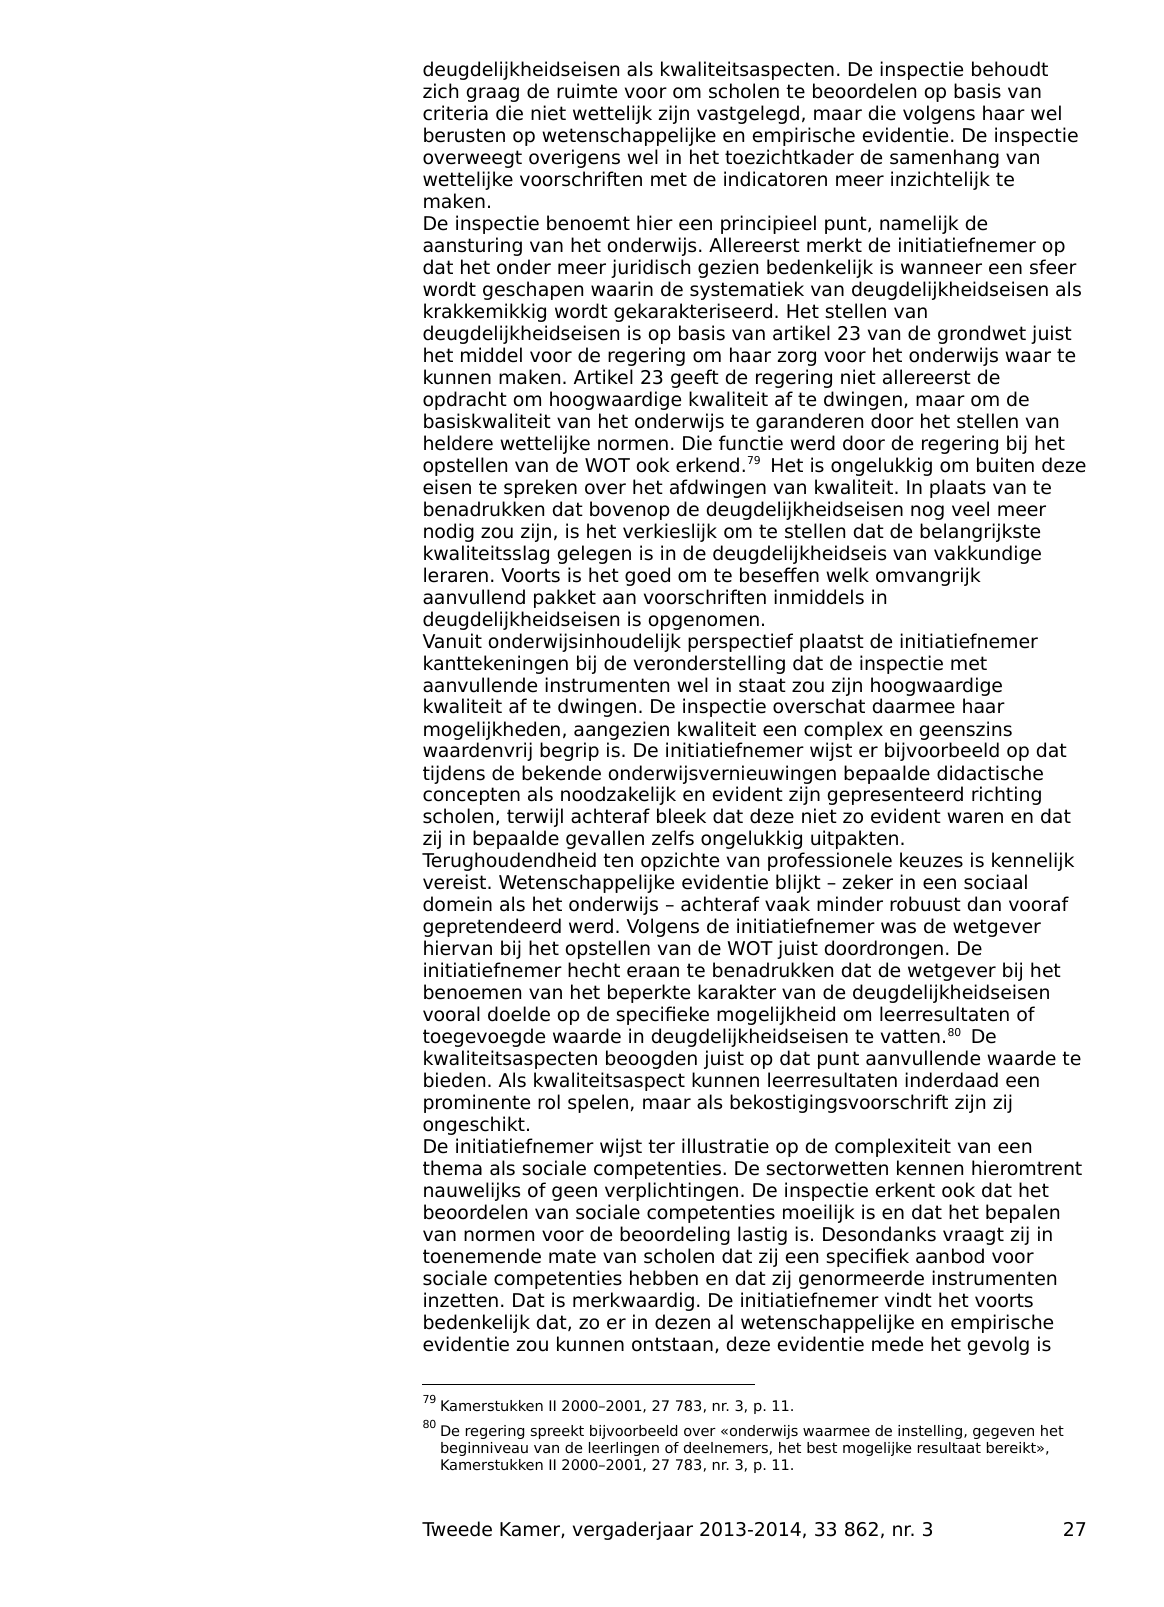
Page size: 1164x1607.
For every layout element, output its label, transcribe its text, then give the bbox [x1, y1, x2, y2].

text Kamerstukken II 2000–2001, 27 783, nr. 3, p. 11. [422, 1393, 1087, 1416]
text Vanuit onderwijsinhoudelijk perspectief plaatst de initiatiefnemer kanttekeningen bij de veronderstelling dat de inspectie met aanvullende instrumenten wel in staat zou zijn hoogwaardige kwaliteit af te dwingen. De inspectie overschat daarmee haar mogelijkheden, aangezien kwaliteit een complex en geenszins waardenvrij begrip is. De initiatiefnemer wijst er bijvoorbeeld op dat tijdens de bekende onderwijsvernieuwingen bepaalde didactische concepten als noodzakelijk en evident zijn gepresenteerd richting scholen, terwijl achteraf bleek dat deze niet zo evident waren en dat zij in bepaalde gevallen zelfs ongelukkig uitpakten. Terughoudendheid ten opzichte van professionele keuzes is kennelijk vereist. Wetenschappelijke evidentie blijkt – zeker in een sociaal domein als het onderwijs – achteraf vaak minder robuust dan vooraf gepretendeerd werd. Volgens de initiatiefnemer was de wetgever hiervan bij het opstellen van de WOT juist doordrongen. De initiatiefnemer hecht eraan te benadrukken dat de wetgever bij het benoemen van het beperkte karakter van de deugdelijkheidseisen vooral doelde op de specifieke mogelijkheid om leerresultaten of toegevoegde waarde in deugdelijkheidseisen te vatten. De kwaliteitsaspecten beoogden juist op dat punt aanvullende waarde te bieden. Als kwaliteitsaspect kunnen leerresultaten inderdaad een prominente rol spelen, maar als bekostigingsvoorschrift zijn zij ongeschikt. [422, 631, 1087, 1136]
text deugdelijkheidseisen als kwaliteitsaspecten. De inspectie behoudt zich graag de ruimte voor om scholen te beoordelen op basis van criteria die niet wettelijk zijn vastgelegd, maar die volgens haar wel berusten op wetenschappelijke en empirische evidentie. De inspectie overweegt overigens wel in het toezichtkader de samenhang van wettelijke voorschriften met de indicatoren meer inzichtelijk te maken. [422, 59, 1087, 213]
text De initiatiefnemer wijst ter illustratie op de complexiteit van een thema als sociale competenties. De sectorwetten kennen hieromtrent nauwelijks of geen verplichtingen. De inspectie erkent ook dat het beoordelen van sociale competenties moeilijk is en dat het bepalen van normen voor de beoordeling lastig is. Desondanks vraagt zij in toenemende mate van scholen dat zij een specifiek aanbod voor sociale competenties hebben en dat zij genormeerde instrumenten inzetten. Dat is merkwaardig. De initiatiefnemer vindt het voorts bedenkelijk dat, zo er in dezen al wetenschappelijke en empirische evidentie zou kunnen ontstaan, deze evidentie mede het gevolg is [422, 1136, 1087, 1356]
text De regering spreekt bijvoorbeeld over «onderwijs waarmee de instelling, gegeven het beginniveau van de leerlingen of deelnemers, het best mogelijke resultaat bereikt», Kamerstukken II 2000–2001, 27 783, nr. 3, p. 11. [422, 1418, 1087, 1474]
text De inspectie benoemt hier een principieel punt, namelijk de aansturing van het onderwijs. Allereerst merkt de initiatiefnemer op dat het onder meer juridisch gezien bedenkelijk is wanneer een sfeer wordt geschapen waarin de systematiek van deugdelijkheidseisen als krakkemikkig wordt gekarakteriseerd. Het stellen van deugdelijkheidseisen is op basis van artikel 23 van de grondwet juist het middel voor de regering om haar zorg voor het onderwijs waar te kunnen maken. Artikel 23 geeft de regering niet allereerst de opdracht om hoogwaardige kwaliteit af te dwingen, maar om de basiskwaliteit van het onderwijs te garanderen door het stellen van heldere wettelijke normen. Die functie werd door de regering bij het opstellen van de WOT ook erkend. Het is ongelukkig om buiten deze eisen te spreken over het afdwingen van kwaliteit. In plaats van te benadrukken dat bovenop de deugdelijkheidseisen nog veel meer nodig zou zijn, is het verkieslijk om te stellen dat de belangrijkste kwaliteitsslag gelegen is in de deugdelijkheidseis van vakkundige leraren. Voorts is het goed om te beseffen welk omvangrijk aanvullend pakket aan voorschriften inmiddels in deugdelijkheidseisen is opgenomen. [422, 213, 1087, 631]
